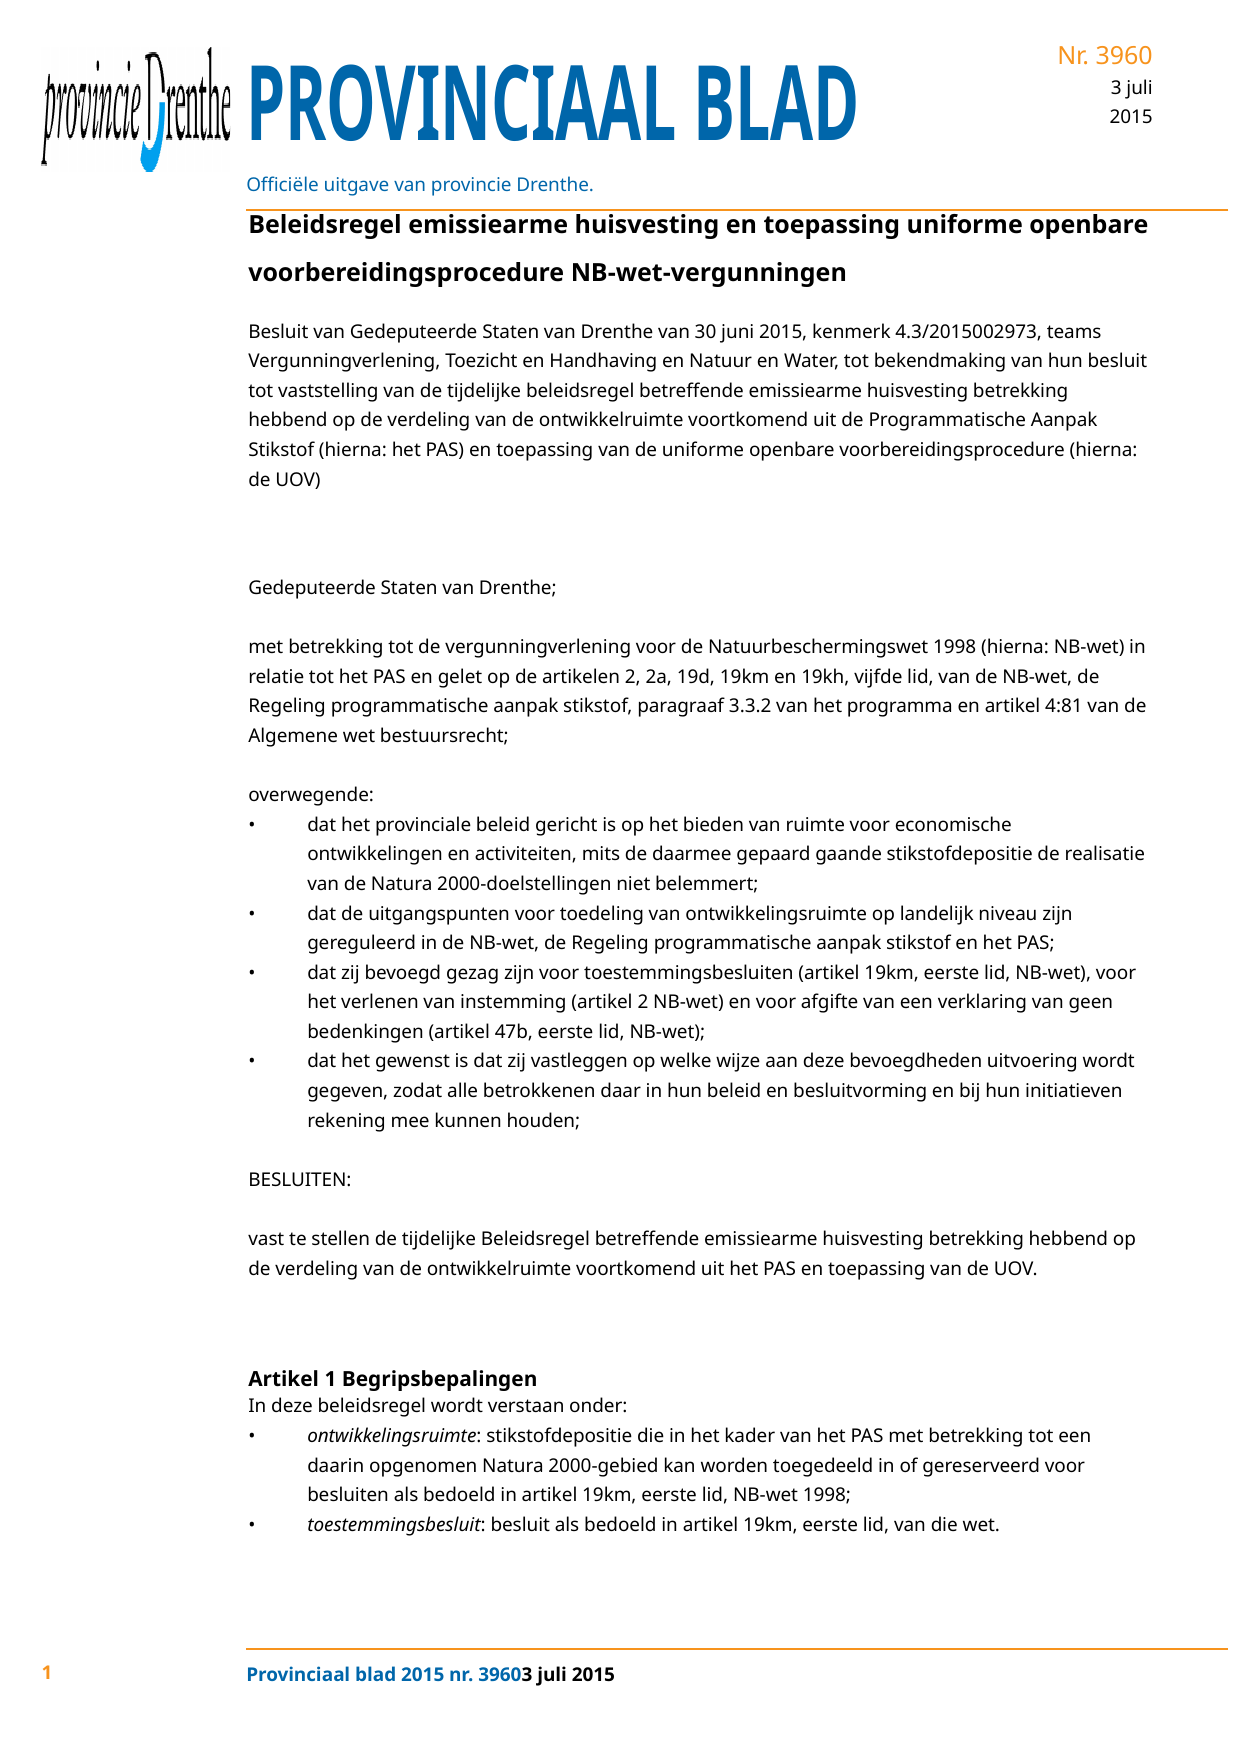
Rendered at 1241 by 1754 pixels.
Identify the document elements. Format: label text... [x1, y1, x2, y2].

text BESLUITEN: [248, 1166, 1152, 1192]
list dat de uitgangspunten voor toedeling van ontwikkelingsruimte op landelijk niveau zijn gereguleerd in de NB-wet, de Regeling programmatische aanpak stikstof en het PAS; [248, 900, 1152, 955]
text Beleidsregel emissiearme huisvesting en toepassing uniforme openbare voorbereidingsprocedure NB-wet-vergunningen [248, 211, 1152, 288]
text Artikel 1 Begripsbepalingen [248, 1364, 1152, 1393]
picture [41, 47, 231, 172]
text Besluit van Gedeputeerde Staten van Drenthe van 30 juni 2015, kenmerk 4.3/2015002973, teams Vergunningverlening, Toezicht en Handhaving en Natuur en Water, tot bekendmaking van hun besluit tot vaststelling van de tijdelijke beleidsregel betreffende emissiearme huisvesting betrekking hebbend op de verdeling van de ontwikkelruimte voortkomend uit de Programmatische Aanpak Stikstof (hierna: het PAS) en toepassing van de uniforme openbare voorbereidingsprocedure (hierna: de UOV) [248, 318, 1152, 492]
text overwegende: [248, 781, 1152, 807]
text In deze beleidsregel wordt verstaan onder: [248, 1393, 1152, 1418]
text met betrekking tot de vergunningverlening voor de Natuurbeschermingswet 1998 (hierna: NB-wet) in relatie tot het PAS en gelet op de artikelen 2, 2a, 19d, 19km en 19kh, vijfde lid, van de NB-wet, de Regeling programmatische aanpak stikstof, paragraaf 3.3.2 van het programma en artikel 4:81 van de Algemene wet bestuursrecht; [248, 633, 1152, 748]
list dat het gewenst is dat zij vastleggen op welke wijze aan deze bevoegdheden uitvoering wordt gegeven, zodat alle betrokkenen daar in hun beleid en besluitvorming en bij hun initiatieven rekening mee kunnen houden; [248, 1048, 1152, 1132]
list dat het provinciale beleid gericht is op het bieden van ruimte voor economische ontwikkelingen en activiteiten, mits de daarmee gepaard gaande stikstofdepositie de realisatie van de Natura 2000-doelstellingen niet belemmert; [248, 811, 1152, 896]
text vast te stellen de tijdelijke Beleidsregel betreffende emissiearme huisvesting betrekking hebbend op de verdeling van de ontwikkelruimte voortkomend uit het PAS en toepassing van de UOV. [248, 1225, 1152, 1280]
text Gedeputeerde Staten van Drenthe; [248, 574, 1152, 600]
list dat zij bevoegd gezag zijn voor toestemmingsbesluiten (artikel 19km, eerste lid, NB-wet), voor het verlenen van instemming (artikel 2 NB-wet) en voor afgifte van een verklaring van geen bedenkingen (artikel 47b, eerste lid, NB-wet); [248, 959, 1152, 1044]
list toestemmingsbesluit: besluit als bedoeld in artikel 19km, eerste lid, van die wet. [248, 1511, 1152, 1537]
list ontwikkelingsruimte: stikstofdepositie die in het kader van het PAS met betrekking tot een daarin opgenomen Natura 2000-gebied kan worden toegedeeld in of gereserveerd voor besluiten als bedoeld in artikel 19km, eerste lid, NB-wet 1998; [248, 1422, 1152, 1507]
